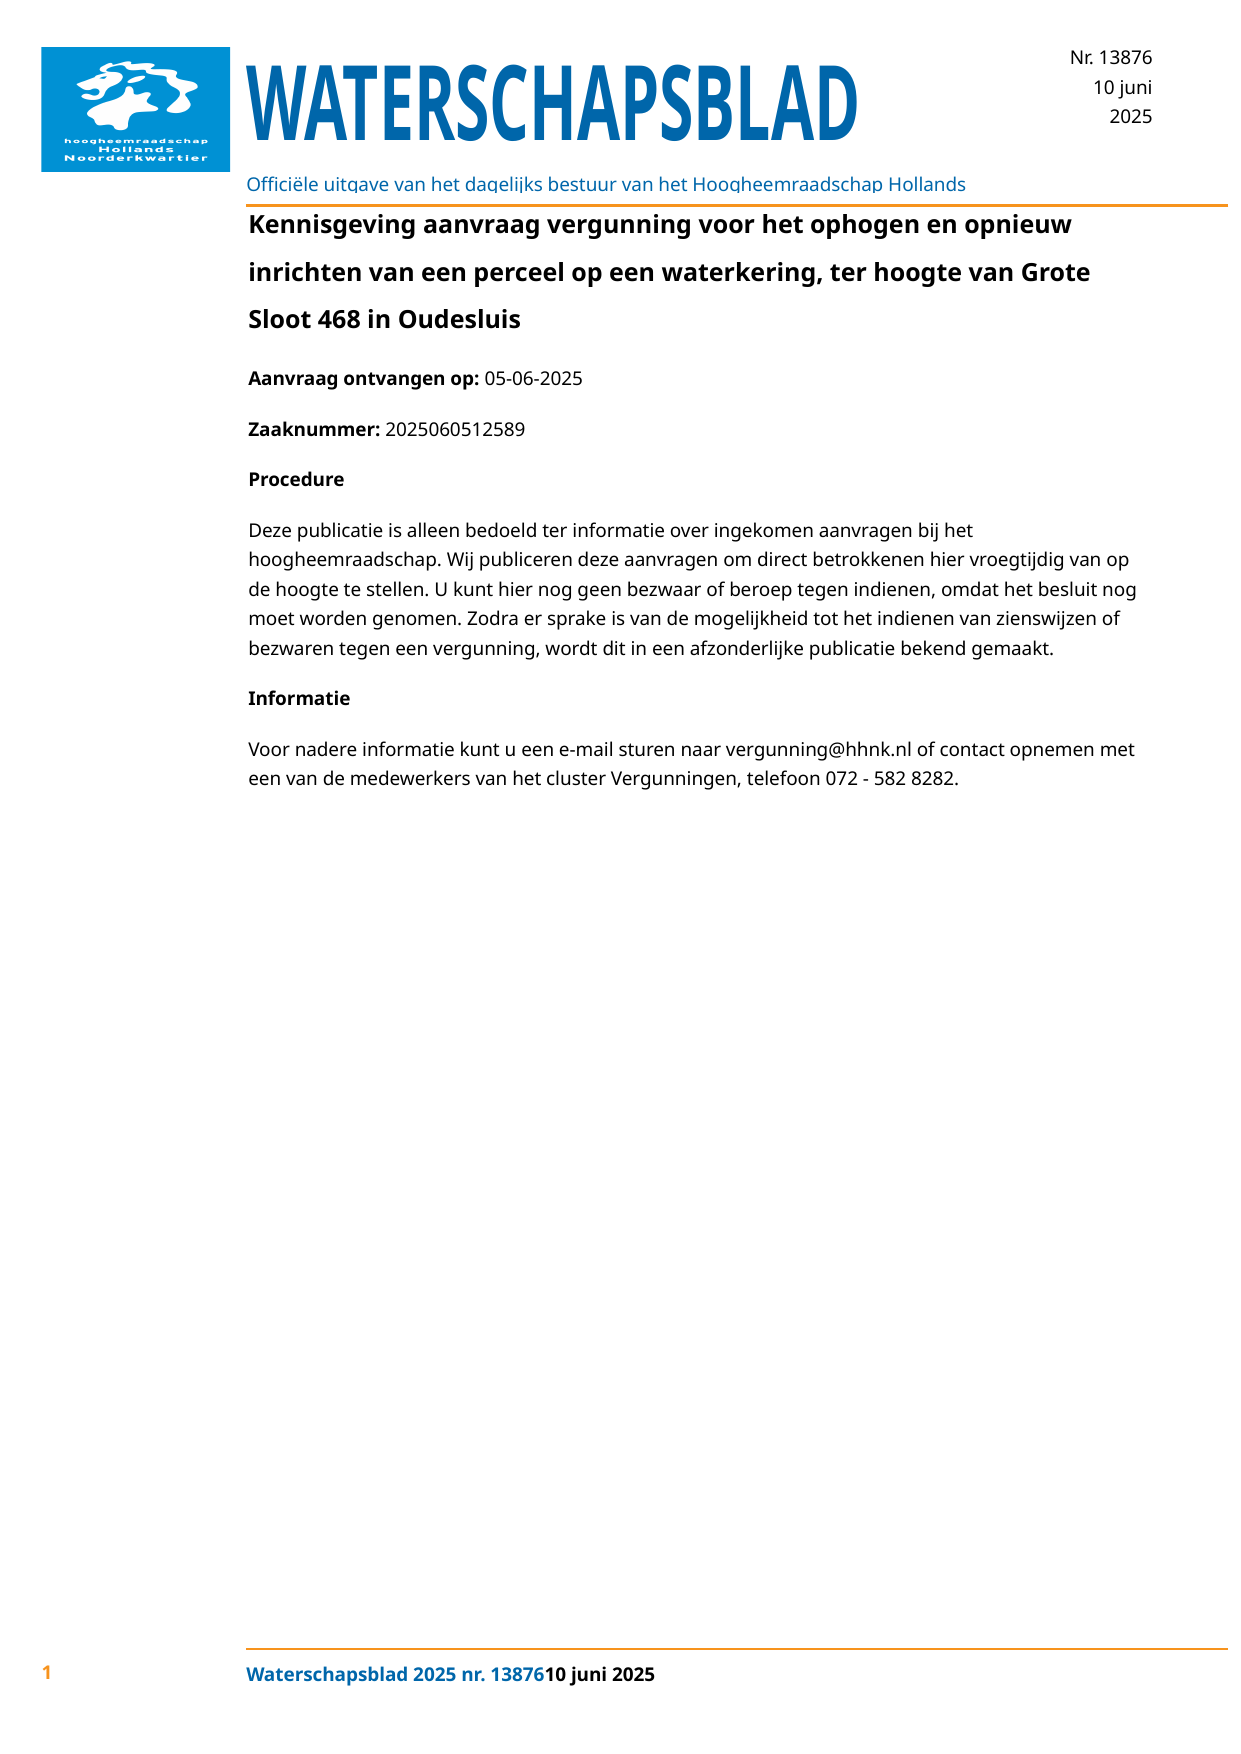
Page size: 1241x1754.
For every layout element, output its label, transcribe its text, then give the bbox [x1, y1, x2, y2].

picture [88, 87, 157, 130]
picture [118, 62, 197, 112]
text Aanvraag ontvangen op: 05-06-2025 [248, 366, 1152, 391]
picture [78, 64, 122, 99]
picture [129, 76, 144, 82]
text Deze publicatie is alleen bedoeld ter informatie over ingekomen aanvragen bij het hoogheemraadschap. Wij publiceren deze aanvragen om direct betrokkenen hier vroegtijdig van op de hoogte te stellen. U kunt hier nog geen bezwaar of beroep tegen indienen, omdat het besluit nog moet worden genomen. Zodra er sprake is van de mogelijkheid tot het indienen van zienswijzen of bezwaren tegen een vergunning, wordt dit in een afzonderlijke publicatie bekend gemaakt. [248, 517, 1152, 661]
text Procedure [248, 466, 1152, 492]
text Voor nadere informatie kunt u een e-mail sturen naar vergunning@hhnk.nl of contact opnemen met een van de medewerkers van het cluster Vergunningen, telefoon 072 - 582 8282. [248, 736, 1152, 791]
text Zaaknummer: 2025060512589 [248, 416, 1152, 442]
text Kennisgeving aanvraag vergunning voor het ophogen en opnieuw inrichten van een perceel op een waterkering, ter hoogte van Grote Sloot 468 in Oudesluis [248, 207, 1152, 336]
text Informatie [248, 686, 1152, 711]
